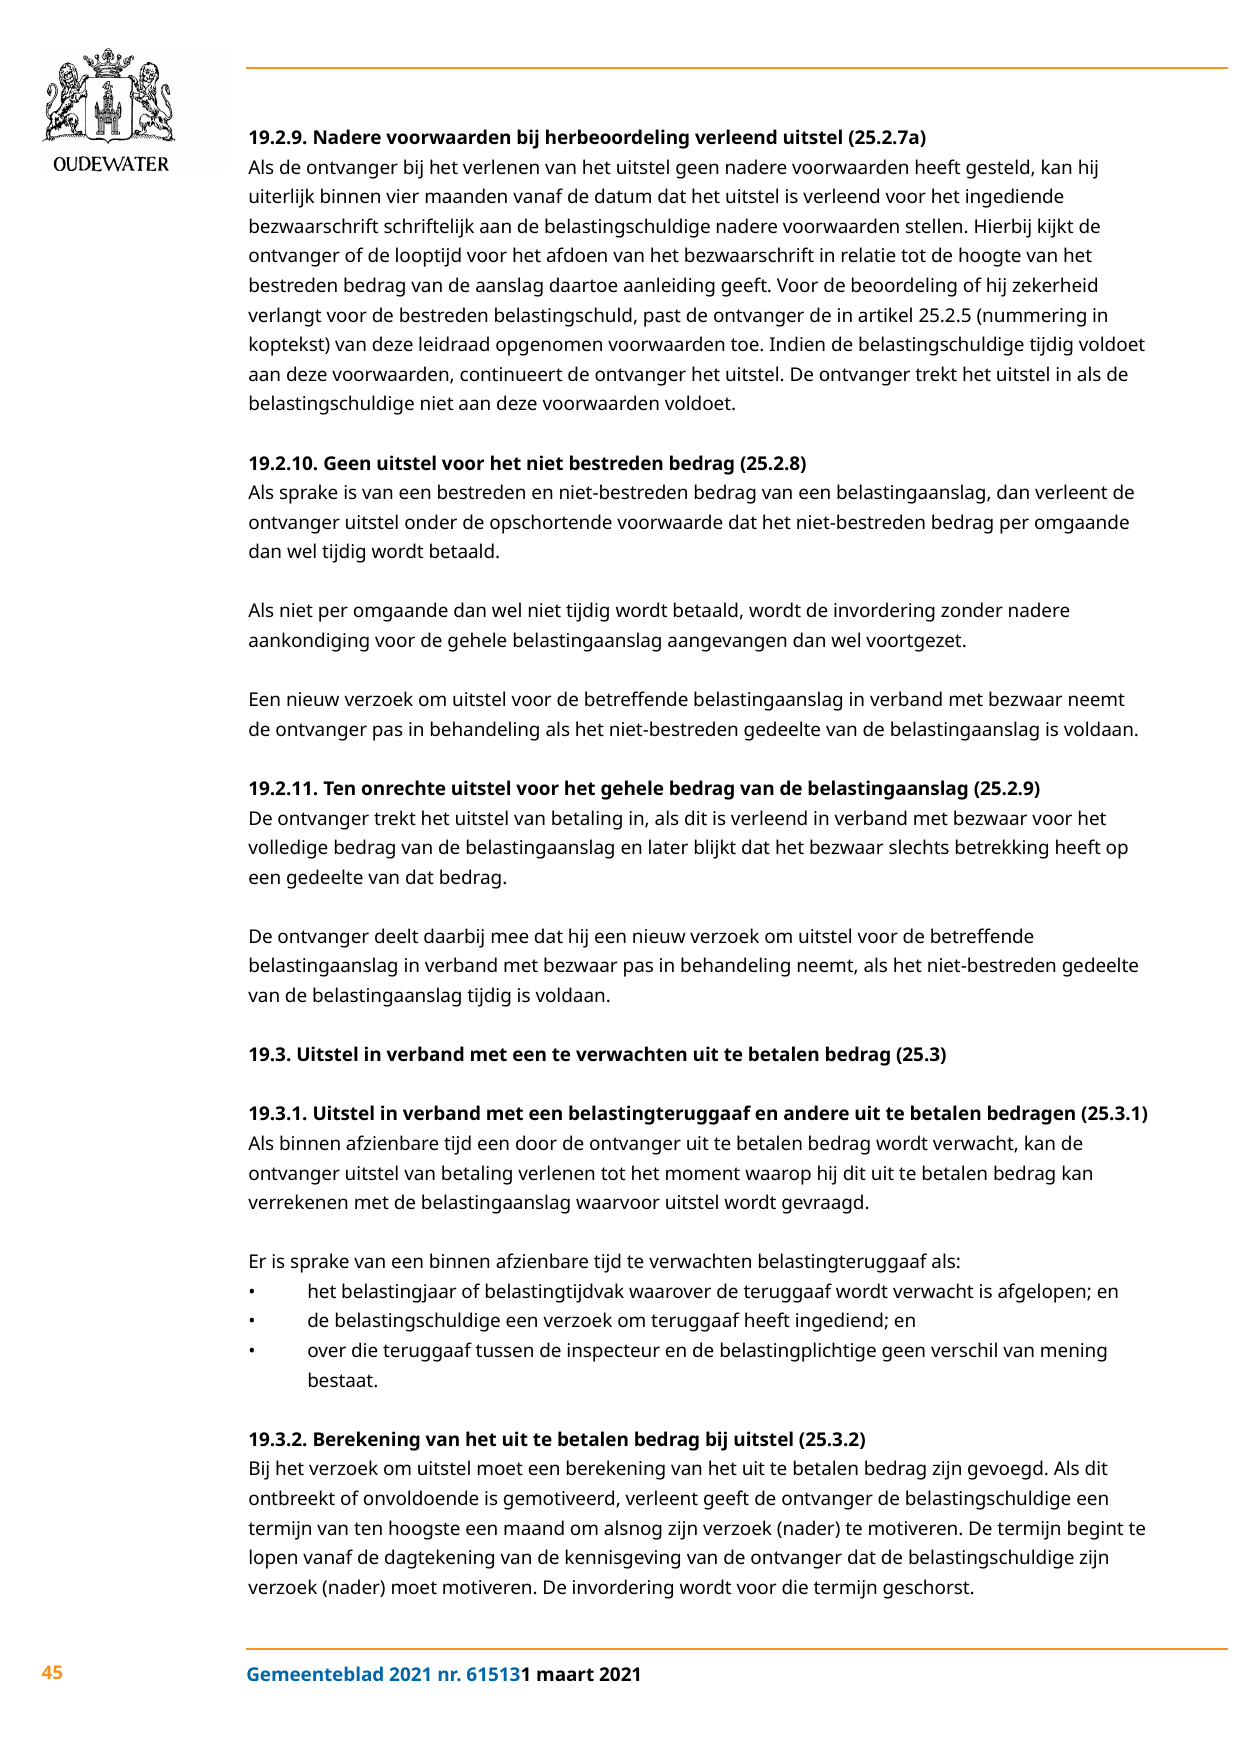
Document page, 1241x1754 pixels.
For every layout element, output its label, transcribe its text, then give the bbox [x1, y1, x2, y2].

picture [41, 47, 231, 172]
text Als binnen afzienbare tijd een door de ontvanger uit te betalen bedrag wordt verwacht, kan de ontvanger uitstel van betaling verlenen tot het moment waarop hij dit uit te betalen bedrag kan verrekenen met de belastingaanslag waarvoor uitstel wordt gevraagd. [248, 1130, 1152, 1215]
text Bij het verzoek om uitstel moet een berekening van het uit te betalen bedrag zijn gevoegd. Als dit ontbreekt of onvoldoende is gemotiveerd, verleent geeft de ontvanger de belastingschuldige een termijn van ten hoogste een maand om alsnog zijn verzoek (nader) te motiveren. De termijn begint te lopen vanaf de dagtekening van de kennisgeving van de ontvanger dat de belastingschuldige zijn verzoek (nader) moet motiveren. De invordering wordt voor die termijn geschorst. [248, 1456, 1152, 1600]
text De ontvanger trekt het uitstel van betaling in, als dit is verleend in verband met bezwaar voor het volledige bedrag van de belastingaanslag en later blijkt dat het bezwaar slechts betrekking heeft op een gedeelte van dat bedrag. [248, 805, 1152, 890]
text Als de ontvanger bij het verlenen van het uitstel geen nadere voorwaarden heeft gesteld, kan hij uiterlijk binnen vier maanden vanaf de datum dat het uitstel is verleend voor het ingediende bezwaarschrift schriftelijk aan de belastingschuldige nadere voorwaarden stellen. Hierbij kijkt de ontvanger of de looptijd voor het afdoen van het bezwaarschrift in relatie tot de hoogte van het bestreden bedrag van de aanslag daartoe aanleiding geeft. Voor de beoordeling of hij zekerheid verlangt voor de bestreden belastingschuld, past de ontvanger de in artikel 25.2.5 (nummering in koptekst) van deze leidraad opgenomen voorwaarden toe. Indien de belastingschuldige tijdig voldoet aan deze voorwaarden, continueert de ontvanger het uitstel. De ontvanger trekt het uitstel in als de belastingschuldige niet aan deze voorwaarden voldoet. [248, 154, 1152, 416]
text 19.2.9. Nadere voorwaarden bij herbeoordeling verleend uitstel (25.2.7a) [248, 124, 1152, 150]
text 19.3.2. Berekening van het uit te betalen bedrag bij uitstel (25.3.2) [248, 1426, 1152, 1452]
text Er is sprake van een binnen afzienbare tijd te verwachten belastingteruggaaf als: [248, 1248, 1152, 1274]
text 19.2.10. Geen uitstel voor het niet bestreden bedrag (25.2.8) [248, 450, 1152, 476]
text Als niet per omgaande dan wel niet tijdig wordt betaald, wordt de invordering zonder nadere aankondiging voor de gehele belastingaanslag aangevangen dan wel voortgezet. [248, 598, 1152, 653]
text 19.2.11. Ten onrechte uitstel voor het gehele bedrag van de belastingaanslag (25.2.9) [248, 775, 1152, 801]
list over die teruggaaf tussen de inspecteur en de belastingplichtige geen verschil van mening bestaat. [248, 1337, 1152, 1393]
text Een nieuw verzoek om uitstel voor de betreffende belastingaanslag in verband met bezwaar neemt de ontvanger pas in behandeling als het niet-bestreden gedeelte van de belastingaanslag is voldaan. [248, 686, 1152, 742]
text 19.3.1. Uitstel in verband met een belastingteruggaaf en andere uit te betalen bedragen (25.3.1) [248, 1101, 1152, 1126]
text 19.3. Uitstel in verband met een te verwachten uit te betalen bedrag (25.3) [248, 1041, 1152, 1067]
text Als sprake is van een bestreden en niet-bestreden bedrag van een belastingaanslag, dan verleent de ontvanger uitstel onder de opschortende voorwaarde dat het niet-bestreden bedrag per omgaande dan wel tijdig wordt betaald. [248, 479, 1152, 564]
list het belastingjaar of belastingtijdvak waarover de teruggaaf wordt verwacht is afgelopen; en [248, 1278, 1152, 1304]
text De ontvanger deelt daarbij mee dat hij een nieuw verzoek om uitstel voor de betreffende belastingaanslag in verband met bezwaar pas in behandeling neemt, als het niet-bestreden gedeelte van de belastingaanslag tijdig is voldaan. [248, 923, 1152, 1008]
list de belastingschuldige een verzoek om teruggaaf heeft ingediend; en [248, 1308, 1152, 1333]
